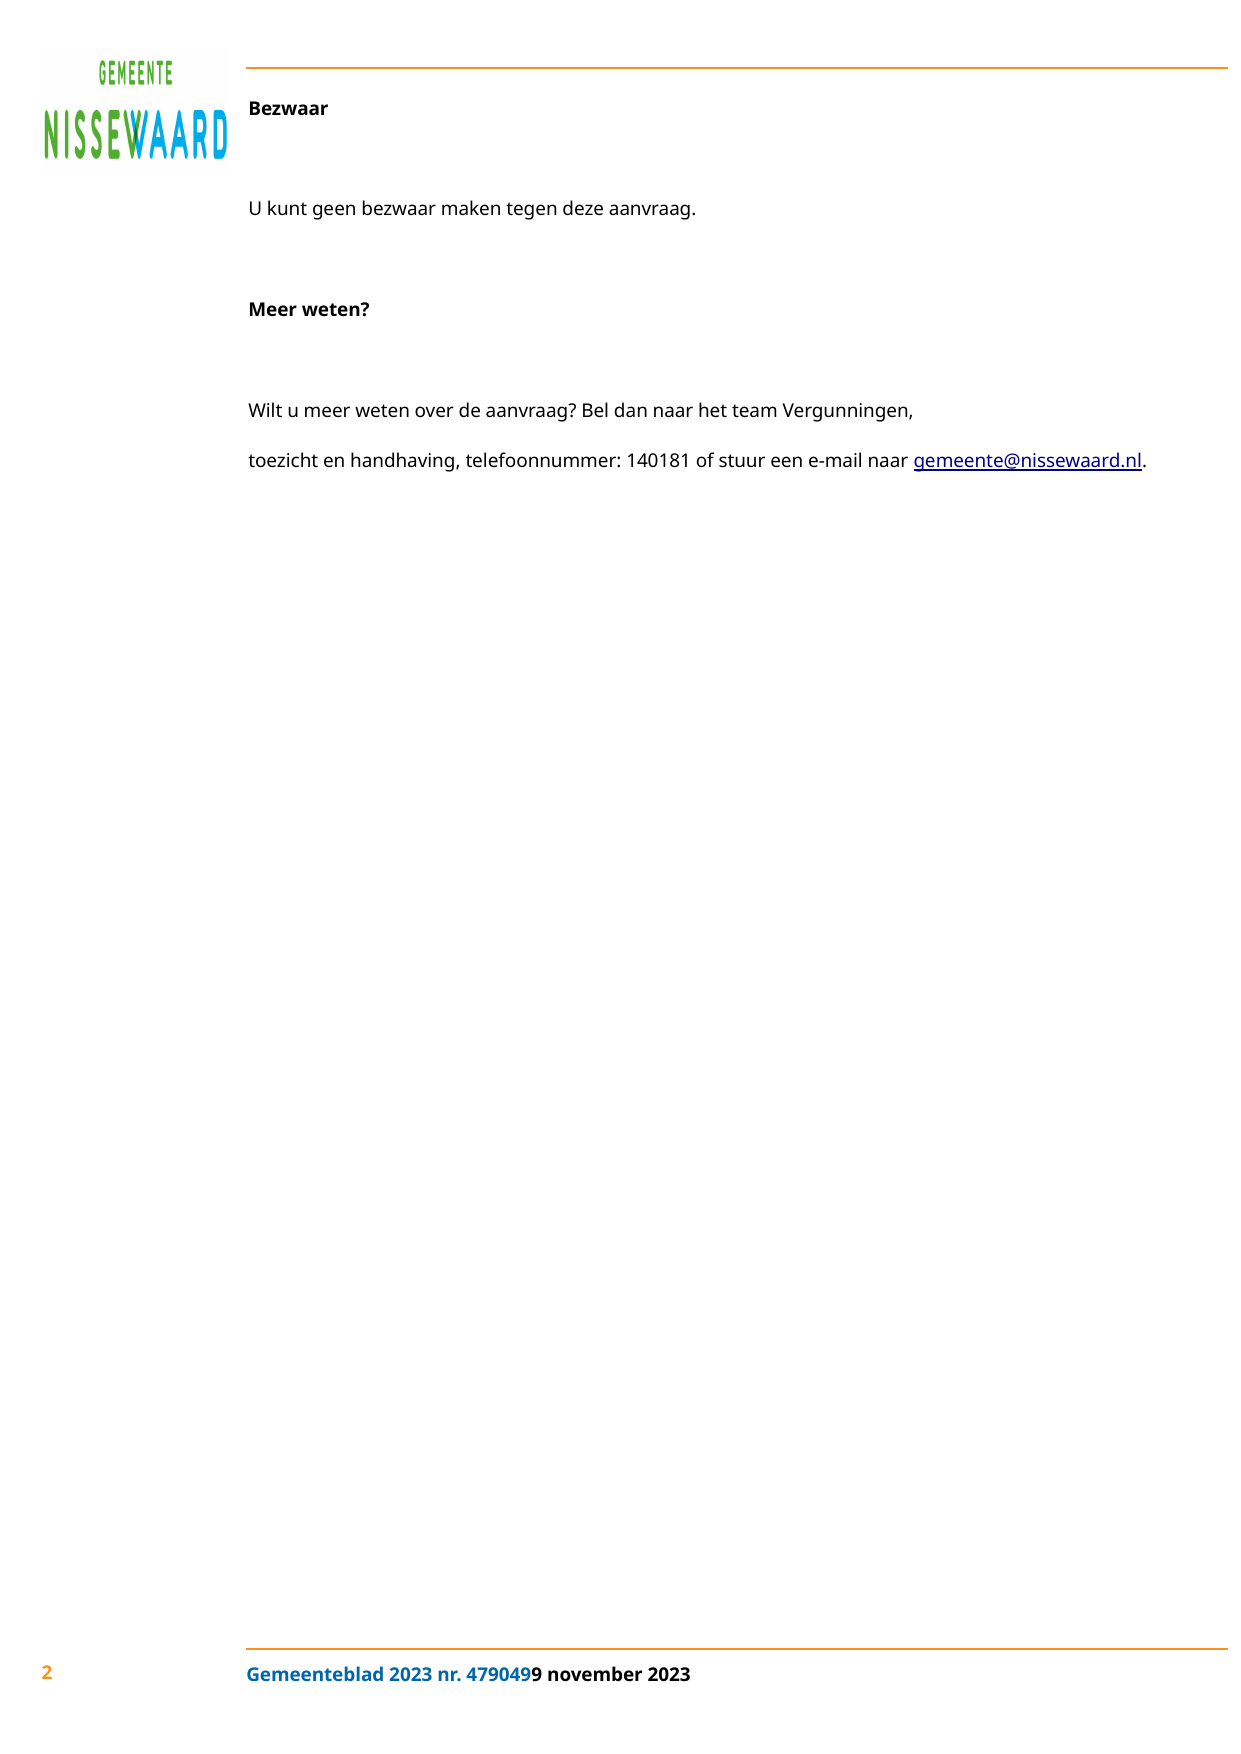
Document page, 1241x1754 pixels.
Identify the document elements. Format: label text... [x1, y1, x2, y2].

text toezicht en handhaving, telefoonnummer: 140181 of stuur een e-mail naar gemeente@nissewaard.nl. [248, 448, 1152, 473]
text Bezwaar [248, 95, 1152, 121]
text U kunt geen bezwaar maken tegen deze aanvraag. [248, 196, 1152, 221]
picture [41, 47, 231, 172]
text Meer weten? [248, 296, 1152, 322]
text Wilt u meer weten over de aanvraag? Bel dan naar het team Vergunningen, [248, 397, 1152, 423]
